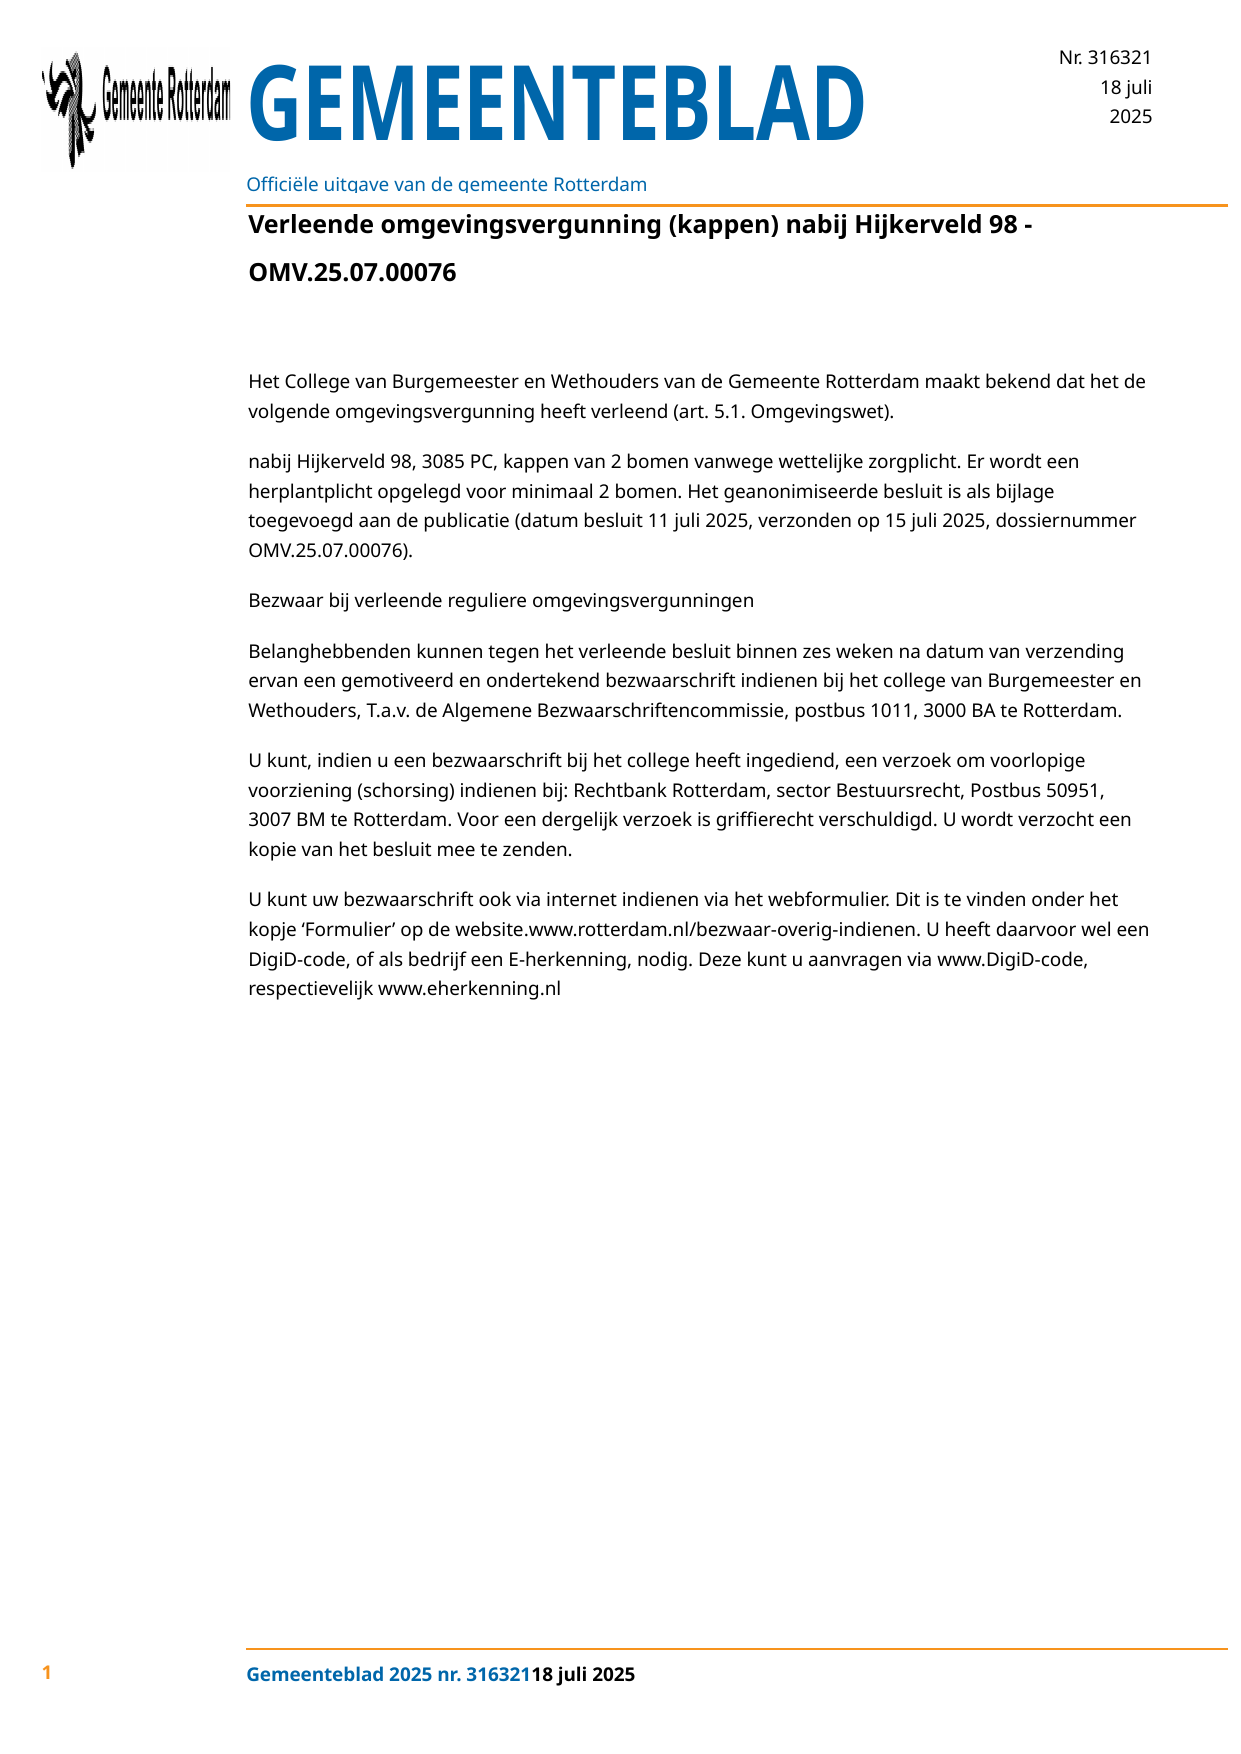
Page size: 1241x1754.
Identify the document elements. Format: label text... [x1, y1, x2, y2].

text Bezwaar bij verleende reguliere omgevingsvergunningen [248, 587, 1152, 613]
text U kunt, indien u een bezwaarschrift bij het college heeft ingediend, een verzoek om voorlopige voorziening (schorsing) indienen bij: Rechtbank Rotterdam, sector Bestuursrecht, Postbus 50951, 3007 BM te Rotterdam. Voor een dergelijk verzoek is griffierecht verschuldigd. U wordt verzocht een kopie van het besluit mee te zenden. [248, 747, 1152, 862]
text Het College van Burgemeester en Wethouders van de Gemeente Rotterdam maakt bekend dat het de volgende omgevingsvergunning heeft verleend (art. 5.1. Omgevingswet). [248, 368, 1152, 424]
text Verleende omgevingsvergunning (kappen) nabij Hijkerveld 98 - OMV.25.07.00076 [248, 207, 1152, 288]
text nabij Hijkerveld 98, 3085 PC, kappen van 2 bomen vanwege wettelijke zorgplicht. Er wordt een herplantplicht opgelegd voor minimaal 2 bomen. Het geanonimiseerde besluit is als bijlage toegevoegd aan de publicatie (datum besluit 11 juli 2025, verzonden op 15 juli 2025, dossiernummer OMV.25.07.00076). [248, 448, 1152, 563]
text Belanghebbenden kunnen tegen het verleende besluit binnen zes weken na datum van verzending ervan een gemotiveerd en ondertekend bezwaarschrift indienen bij het college van Burgemeester en Wethouders, T.a.v. de Algemene Bezwaarschriftencommissie, postbus 1011, 3000 BA te Rotterdam. [248, 638, 1152, 723]
picture [41, 47, 231, 172]
text U kunt uw bezwaarschrift ook via internet indienen via het webformulier. Dit is te vinden onder het kopje ‘Formulier’ op de website.www.rotterdam.nl/bezwaar-overig-indienen. U heeft daarvoor wel een DigiD-code, of als bedrijf een E-herkenning, nodig. Deze kunt u aanvragen via www.DigiD-code, respectievelijk www.eherkenning.nl [248, 887, 1152, 1001]
